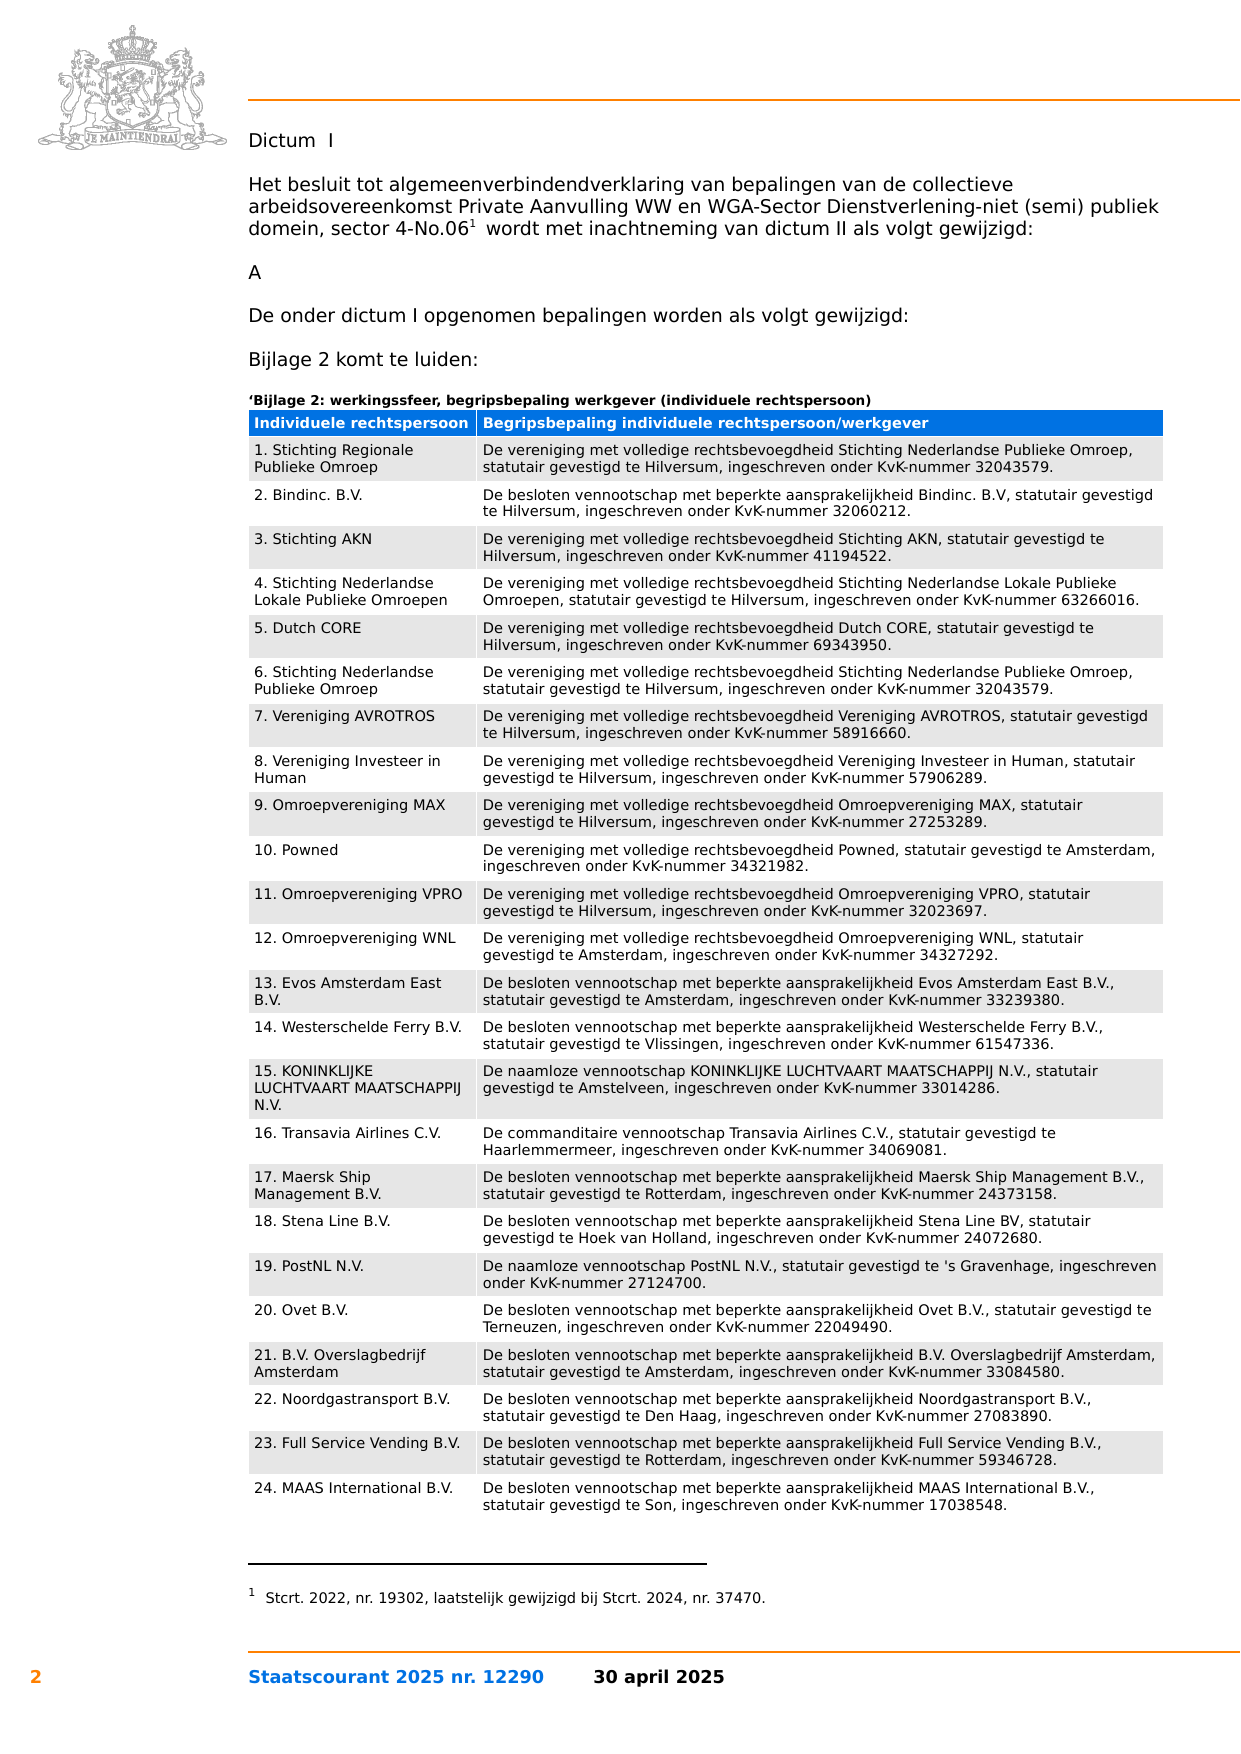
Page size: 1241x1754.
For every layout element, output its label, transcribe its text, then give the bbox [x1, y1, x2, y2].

table_cell De commanditaire vennootschap Transavia Airlines C.V., statutair gevestigd te Haarlemmermeer, ingeschreven onder KvK-nummer 34069081. [477, 1120, 1163, 1163]
text Bijlage 2 komt te luiden: [248, 349, 1163, 371]
table_cell De besloten vennootschap met beperkte aansprakelijkheid Stena Line BV, statutair gevestigd te Hoek van Holland, ingeschreven onder KvK-nummer 24072680. [477, 1209, 1163, 1252]
text Stcrt. 2022, nr. 19302, laatstelijk gewijzigd bij Stcrt. 2024, nr. 37470. [248, 1586, 1163, 1608]
table_cell 18. Stena Line B.V. [249, 1209, 476, 1252]
table_cell Individuele rechtspersoon [249, 410, 476, 436]
table_cell De besloten vennootschap met beperkte aansprakelijkheid Maersk Ship Management B.V., statutair gevestigd te Rotterdam, ingeschreven onder KvK-nummer 24373158. [477, 1164, 1163, 1208]
table_cell De besloten vennootschap met beperkte aansprakelijkheid Ovet B.V., statutair gevestigd te Terneuzen, ingeschreven onder KvK-nummer 22049490. [477, 1298, 1163, 1341]
table_cell 7. Vereniging AVROTROS [249, 704, 476, 747]
table_cell 8. Vereniging Investeer in Human [249, 748, 476, 791]
table_cell De besloten vennootschap met beperkte aansprakelijkheid Westerschelde Ferry B.V., statutair gevestigd te Vlissingen, ingeschreven onder KvK-nummer 61547336. [477, 1014, 1163, 1057]
table_cell De vereniging met volledige rechtsbevoegdheid Omroepvereniging WNL, statutair gevestigd te Amsterdam, ingeschreven onder KvK-nummer 34327292. [477, 925, 1163, 969]
table_cell 19. PostNL N.V. [249, 1253, 476, 1296]
text Dictum I [248, 130, 1163, 152]
text A [248, 262, 1163, 283]
table_cell 2. Bindinc. B.V. [249, 482, 476, 525]
table_cell 1. Stichting Regionale Publieke Omroep [249, 437, 476, 481]
table_cell 24. MAAS International B.V. [249, 1475, 476, 1518]
table_cell De vereniging met volledige rechtsbevoegdheid Stichting AKN, statutair gevestigd te Hilversum, ingeschreven onder KvK-nummer 41194522. [477, 526, 1163, 569]
table_cell De vereniging met volledige rechtsbevoegdheid Omroepvereniging VPRO, statutair gevestigd te Hilversum, ingeschreven onder KvK-nummer 32023697. [477, 881, 1163, 924]
table_cell 23. Full Service Vending B.V. [249, 1431, 476, 1474]
table_cell 4. Stichting Nederlandse Lokale Publieke Omroepen [249, 570, 476, 614]
table_cell 3. Stichting AKN [249, 526, 476, 569]
table_cell 10. Powned [249, 837, 476, 880]
text Het besluit tot algemeenverbindendverklaring van bepalingen van de collectieve arbeidsovereenkomst Private Aanvulling WW en WGA-Sector Dienstverlening-niet (semi) publiek domein, sector 4-No.06 wordt met inachtneming van dictum II als volgt gewijzigd: [248, 174, 1163, 240]
table_cell De vereniging met volledige rechtsbevoegdheid Dutch CORE, statutair gevestigd te Hilversum, ingeschreven onder KvK-nummer 69343950. [477, 615, 1163, 658]
table_cell De besloten vennootschap met beperkte aansprakelijkheid Noordgastransport B.V., statutair gevestigd te Den Haag, ingeschreven onder KvK-nummer 27083890. [477, 1386, 1163, 1429]
table_cell 16. Transavia Airlines C.V. [249, 1120, 476, 1163]
table_cell 5. Dutch CORE [249, 615, 476, 658]
table_cell De besloten vennootschap met beperkte aansprakelijkheid Evos Amsterdam East B.V., statutair gevestigd te Amsterdam, ingeschreven onder KvK-nummer 33239380. [477, 970, 1163, 1013]
picture [38, 25, 227, 150]
table_cell 21. B.V. Overslagbedrijf Amsterdam [249, 1342, 476, 1385]
table_cell De vereniging met volledige rechtsbevoegdheid Stichting Nederlandse Publieke Omroep, statutair gevestigd te Hilversum, ingeschreven onder KvK-nummer 32043579. [477, 437, 1163, 481]
table_cell 9. Omroepvereniging MAX [249, 792, 476, 836]
table_cell De vereniging met volledige rechtsbevoegdheid Stichting Nederlandse Lokale Publieke Omroepen, statutair gevestigd te Hilversum, ingeschreven onder KvK-nummer 63266016. [477, 570, 1163, 614]
table_cell De vereniging met volledige rechtsbevoegdheid Omroepvereniging MAX, statutair gevestigd te Hilversum, ingeschreven onder KvK-nummer 27253289. [477, 792, 1163, 836]
table_cell De besloten vennootschap met beperkte aansprakelijkheid Bindinc. B.V, statutair gevestigd te Hilversum, ingeschreven onder KvK-nummer 32060212. [477, 482, 1163, 525]
table_cell 13. Evos Amsterdam East B.V. [249, 970, 476, 1013]
table_cell De besloten vennootschap met beperkte aansprakelijkheid B.V. Overslagbedrijf Amsterdam, statutair gevestigd te Amsterdam, ingeschreven onder KvK-nummer 33084580. [477, 1342, 1163, 1385]
table_header ‘Bijlage 2: werkingssfeer, begripsbepaling werkgever (individuele rechtspersoon) [248, 393, 1163, 409]
table_cell 14. Westerschelde Ferry B.V. [249, 1014, 476, 1057]
table_cell 22. Noordgastransport B.V. [249, 1386, 476, 1429]
table_cell De vereniging met volledige rechtsbevoegdheid Vereniging Investeer in Human, statutair gevestigd te Hilversum, ingeschreven onder KvK-nummer 57906289. [477, 748, 1163, 791]
table_cell 20. Ovet B.V. [249, 1298, 476, 1341]
table_cell De naamloze vennootschap KONINKLIJKE LUCHTVAART MAATSCHAPPIJ N.V., statutair gevestigd te Amstelveen, ingeschreven onder KvK-nummer 33014286. [477, 1059, 1163, 1119]
table_cell 17. Maersk Ship Management B.V. [249, 1164, 476, 1208]
table_cell 6. Stichting Nederlandse Publieke Omroep [249, 659, 476, 702]
table_cell 12. Omroepvereniging WNL [249, 925, 476, 969]
table_cell 15. KONINKLIJKE LUCHTVAART MAATSCHAPPIJ N.V. [249, 1059, 476, 1119]
table_cell De vereniging met volledige rechtsbevoegdheid Vereniging AVROTROS, statutair gevestigd te Hilversum, ingeschreven onder KvK-nummer 58916660. [477, 704, 1163, 747]
table_cell De besloten vennootschap met beperkte aansprakelijkheid Full Service Vending B.V., statutair gevestigd te Rotterdam, ingeschreven onder KvK-nummer 59346728. [477, 1431, 1163, 1474]
table_cell De vereniging met volledige rechtsbevoegdheid Stichting Nederlandse Publieke Omroep, statutair gevestigd te Hilversum, ingeschreven onder KvK-nummer 32043579. [477, 659, 1163, 702]
table_cell De naamloze vennootschap PostNL N.V., statutair gevestigd te 's Gravenhage, ingeschreven onder KvK-nummer 27124700. [477, 1253, 1163, 1296]
text De onder dictum I opgenomen bepalingen worden als volgt gewijzigd: [248, 305, 1163, 327]
table_cell 11. Omroepvereniging VPRO [249, 881, 476, 924]
table_cell De besloten vennootschap met beperkte aansprakelijkheid MAAS International B.V., statutair gevestigd te Son, ingeschreven onder KvK-nummer 17038548. [477, 1475, 1163, 1518]
table_cell Begripsbepaling individuele rechtspersoon/werkgever [477, 410, 1163, 436]
table_cell De vereniging met volledige rechtsbevoegdheid Powned, statutair gevestigd te Amsterdam, ingeschreven onder KvK-nummer 34321982. [477, 837, 1163, 880]
